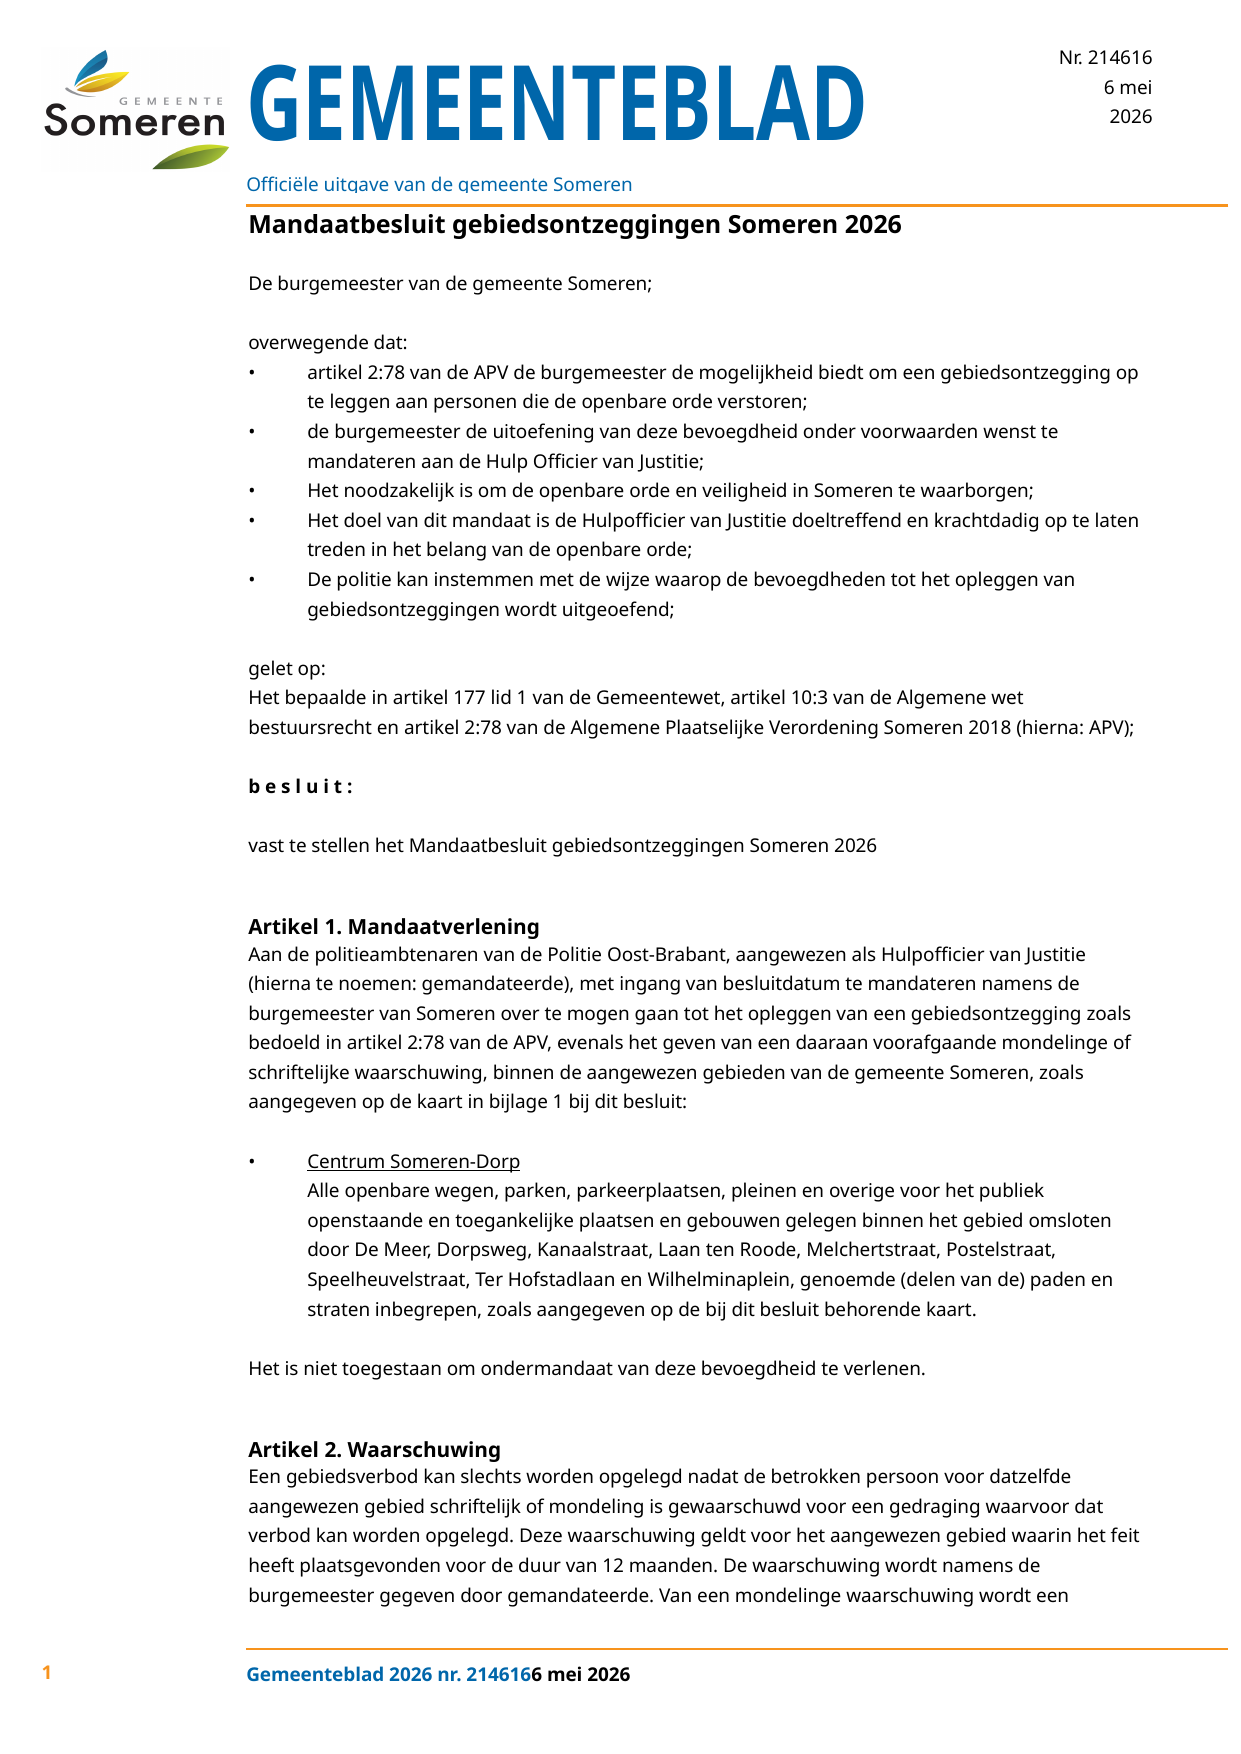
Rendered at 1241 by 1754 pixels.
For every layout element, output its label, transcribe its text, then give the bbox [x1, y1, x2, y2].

text b e s l u i t : [248, 773, 1152, 799]
text gelet op: [248, 655, 1152, 681]
text De burgemeester van de gemeente Someren; [248, 270, 1152, 296]
list de burgemeester de uitoefening van deze bevoegdheid onder voorwaarden wenst te mandateren aan de Hulp Officier van Justitie; [248, 418, 1152, 473]
text Artikel 1. Mandaatverlening [248, 912, 1152, 941]
text Het bepaalde in artikel 177 lid 1 van de Gemeentewet, artikel 10:3 van de Algemene wet bestuursrecht en artikel 2:78 van de Algemene Plaatselijke Verordening Someren 2018 (hierna: APV); [248, 684, 1152, 740]
text overwegende dat: [248, 329, 1152, 355]
list Het noodzakelijk is om de openbare orde en veiligheid in Someren te waarborgen; [248, 477, 1152, 503]
text Een gebiedsverbod kan slechts worden opgelegd nadat de betrokken persoon voor datzelfde aangewezen gebied schriftelijk of mondeling is gewaarschuwd voor een gedraging waarvoor dat verbod kan worden opgelegd. Deze waarschuwing geldt voor het aangewezen gebied waarin het feit heeft plaatsgevonden voor de duur van 12 maanden. De waarschuwing wordt namens de burgemeester gegeven door gemandateerde. Van een mondelinge waarschuwing wordt een [248, 1463, 1152, 1607]
text vast te stellen het Mandaatbesluit gebiedsontzeggingen Someren 2026 [248, 832, 1152, 858]
text Artikel 2. Waarschuwing [248, 1435, 1152, 1463]
list Alle openbare wegen, parken, parkeerplaatsen, pleinen en overige voor het publiek openstaande en toegankelijke plaatsen en gebouwen gelegen binnen het gebied omsloten door De Meer, Dorpsweg, Kanaalstraat, Laan ten Roode, Melchertstraat, Postelstraat, Speelheuvelstraat, Ter Hofstadlaan en Wilhelminaplein, genoemde (delen van de) paden en straten inbegrepen, zoals aangegeven op de bij dit besluit behorende kaart. [248, 1177, 1152, 1322]
picture [41, 47, 231, 172]
text Mandaatbesluit gebiedsontzeggingen Someren 2026 [248, 207, 1152, 241]
list artikel 2:78 van de APV de burgemeester de mogelijkheid biedt om een gebiedsontzegging op te leggen aan personen die de openbare orde verstoren; [248, 359, 1152, 414]
list Centrum Someren-Dorp [248, 1148, 1152, 1174]
list De politie kan instemmen met de wijze waarop de bevoegdheden tot het opleggen van gebiedsontzeggingen wordt uitgeoefend; [248, 566, 1152, 621]
text Het is niet toegestaan om ondermandaat van deze bevoegdheid te verlenen. [248, 1355, 1152, 1381]
list Het doel van dit mandaat is de Hulpofficier van Justitie doeltreffend en krachtdadig op te laten treden in het belang van de openbare orde; [248, 507, 1152, 562]
text Aan de politieambtenaren van de Politie Oost-Brabant, aangewezen als Hulpofficier van Justitie (hierna te noemen: gemandateerde), met ingang van besluitdatum te mandateren namens de burgemeester van Someren over te mogen gaan tot het opleggen van een gebiedsontzegging zoals bedoeld in artikel 2:78 van de APV, evenals het geven van een daaraan voorafgaande mondelinge of schriftelijke waarschuwing, binnen de aangewezen gebieden van de gemeente Someren, zoals aangegeven op de kaart in bijlage 1 bij dit besluit: [248, 941, 1152, 1114]
